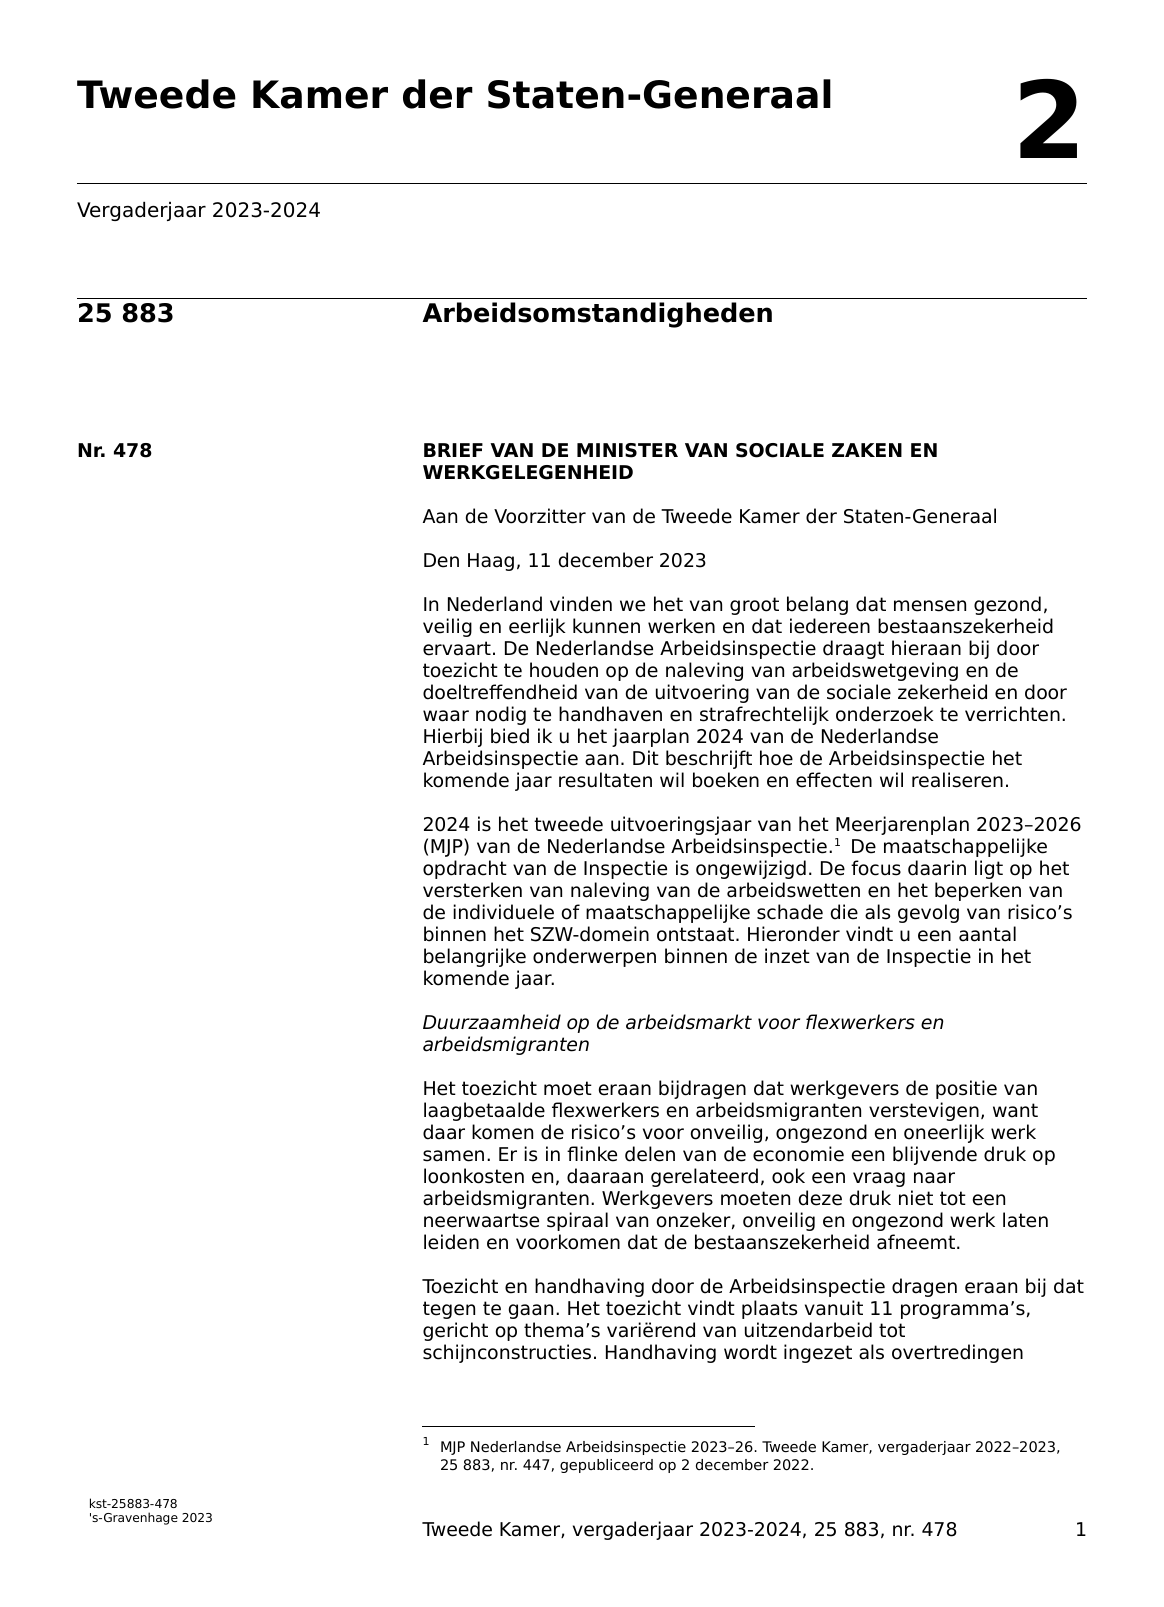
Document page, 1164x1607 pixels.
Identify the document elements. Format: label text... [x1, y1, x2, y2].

table_header Tweede Kamer der Staten-Generaal [77, 59, 886, 183]
table_cell Vergaderjaar 2023-2024 [77, 184, 1087, 298]
subtitle Duurzaamheid op de arbeidsmarkt voor flexwerkers en arbeidsmigranten [422, 1012, 1087, 1056]
table_header 2 [886, 59, 1087, 183]
subtitle 25 883 Arbeidsomstandigheden [77, 299, 1087, 329]
text Het toezicht moet eraan bijdragen dat werkgevers de positie van laagbetaalde flexwerkers en arbeidsmigranten verstevigen, want daar komen de risico’s voor onveilig, ongezond en oneerlijk werk samen. Er is in flinke delen van de economie een blijvende druk op loonkosten en, daaraan gerelateerd, ook een vraag naar arbeidsmigranten. Werkgevers moeten deze druk niet tot een neerwaartse spiraal van onzeker, onveilig en ongezond werk laten leiden en voorkomen dat de bestaanszekerheid afneemt. [422, 1078, 1087, 1254]
text kst-25883-478 [88, 1497, 323, 1511]
text MJP Nederlandse Arbeidsinspectie 2023–26. Tweede Kamer, vergaderjaar 2022–2023, 25 883, nr. 447, gepubliceerd op 2 december 2022. [422, 1435, 1087, 1474]
text In Nederland vinden we het van groot belang dat mensen gezond, veilig en eerlijk kunnen werken en dat iedereen bestaanszekerheid ervaart. De Nederlandse Arbeidsinspectie draagt hieraan bij door toezicht te houden op de naleving van arbeidswetgeving en de doeltreffendheid van de uitvoering van de sociale zekerheid en door waar nodig te handhaven en strafrechtelijk onderzoek te verrichten. Hierbij bied ik u het jaarplan 2024 van de Nederlandse Arbeidsinspectie aan. Dit beschrijft hoe de Arbeidsinspectie het komende jaar resultaten wil boeken en effecten wil realiseren. [422, 594, 1087, 792]
text Toezicht en handhaving door de Arbeidsinspectie dragen eraan bij dat tegen te gaan. Het toezicht vindt plaats vanuit 11 programma’s, gericht op thema’s variërend van uitzendarbeid tot schijnconstructies. Handhaving wordt ingezet als overtredingen [422, 1276, 1087, 1364]
subtitle Nr. 478 BRIEF VAN DE MINISTER VAN SOCIALE ZAKEN EN WERKGELEGENHEID [77, 440, 1087, 484]
text Den Haag, 11 december 2023 [422, 550, 1087, 572]
text 2024 is het tweede uitvoeringsjaar van het Meerjarenplan 2023–2026 (MJP) van de Nederlandse Arbeidsinspectie. De maatschappelijke opdracht van de Inspectie is ongewijzigd. De focus daarin ligt op het versterken van naleving van de arbeidswetten en het beperken van de individuele of maatschappelijke schade die als gevolg van risico’s binnen het SZW-domein ontstaat. Hieronder vindt u een aantal belangrijke onderwerpen binnen de inzet van de Inspectie in het komende jaar. [422, 814, 1087, 990]
text Aan de Voorzitter van de Tweede Kamer der Staten-Generaal [422, 506, 1087, 528]
text 's-Gravenhage 2023 [88, 1511, 323, 1525]
